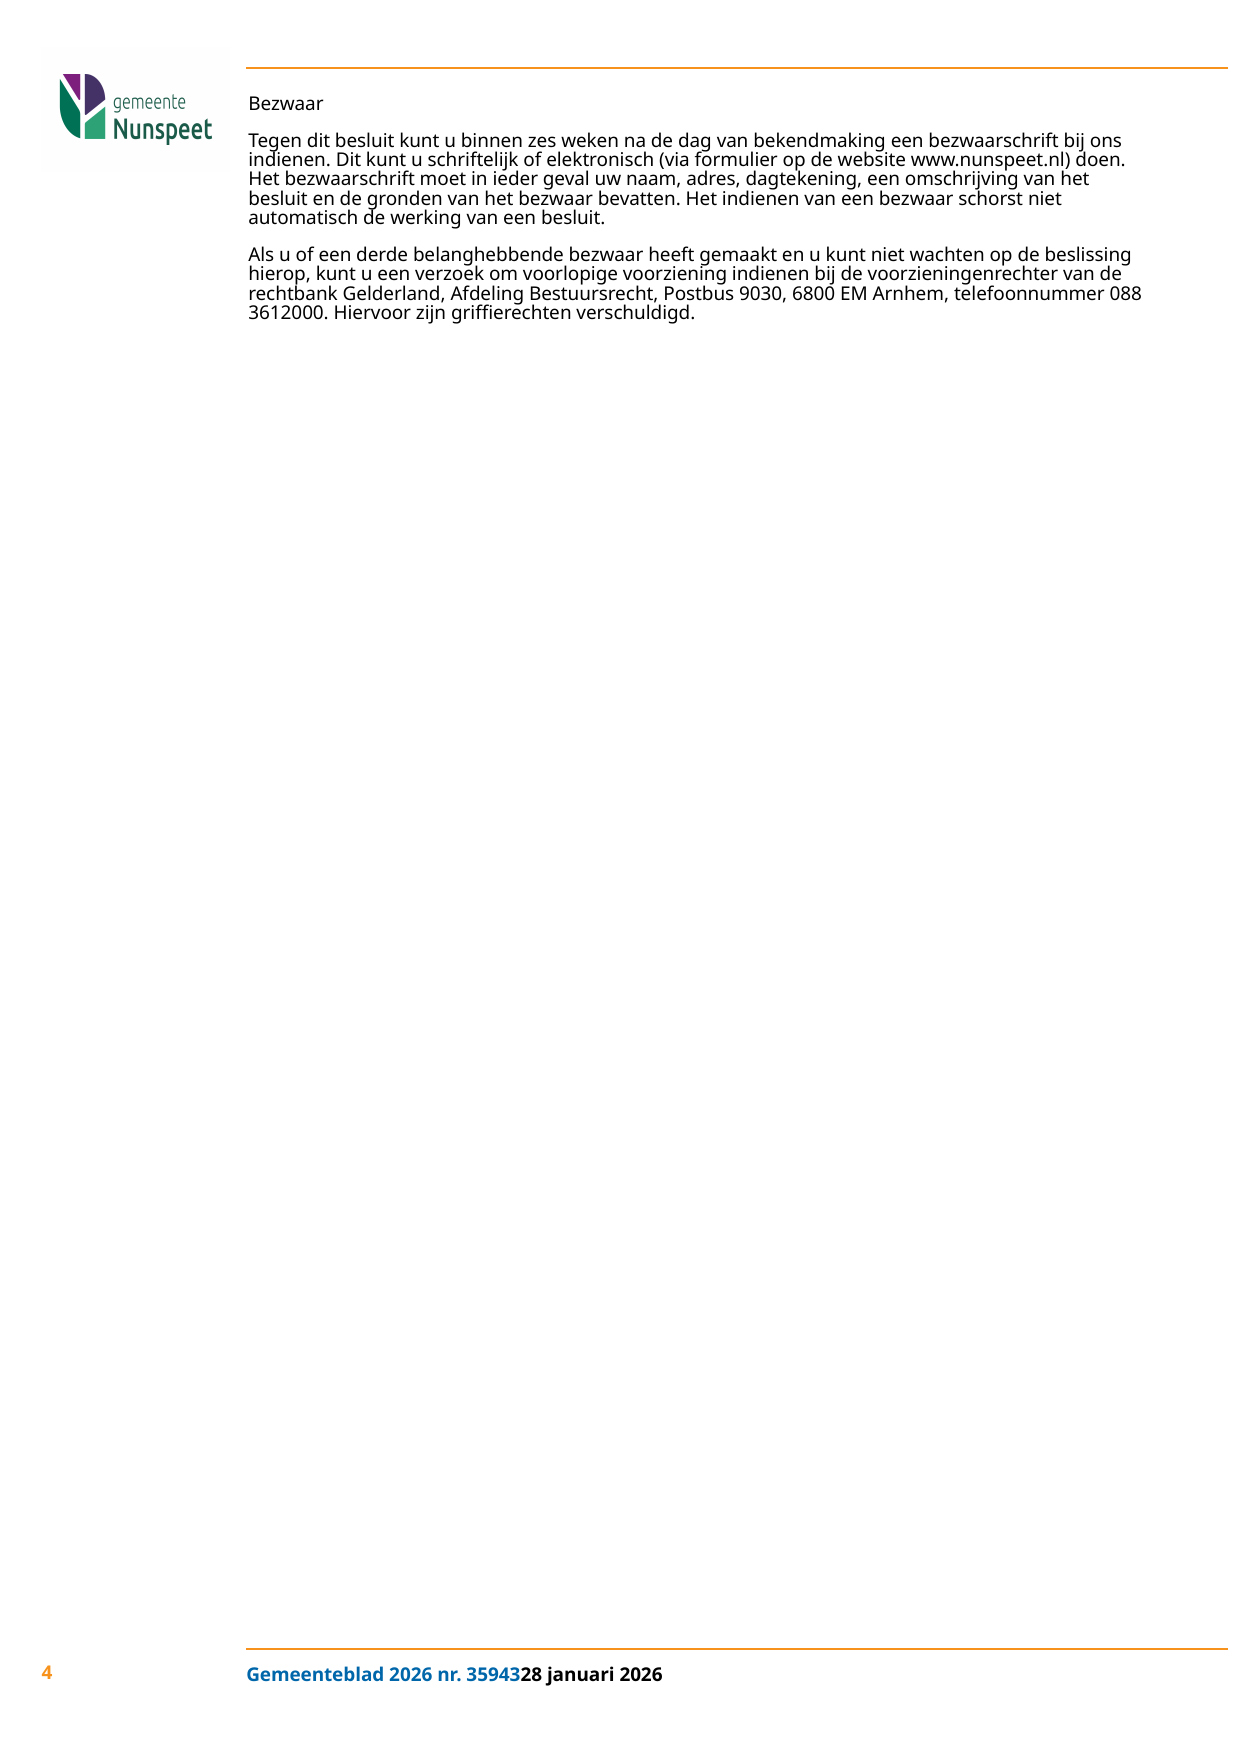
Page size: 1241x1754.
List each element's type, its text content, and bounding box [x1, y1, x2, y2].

picture [41, 47, 231, 172]
text Tegen dit besluit kunt u binnen zes weken na de dag van bekendmaking een bezwaarschrift bij ons indienen. Dit kunt u schriftelijk of elektronisch (via formulier op de website www.nunspeet.nl) doen. Het bezwaarschrift moet in ieder geval uw naam, adres, dagtekening, een omschrijving van het besluit en de gronden van het bezwaar bevatten. Het indienen van een bezwaar schorst niet automatisch de werking van een besluit. [248, 132, 1152, 228]
text Bezwaar [248, 95, 1152, 114]
text Als u of een derde belanghebbende bezwaar heeft gemaakt en u kunt niet wachten op de beslissing hierop, kunt u een verzoek om voorlopige voorziening indienen bij de voorzieningenrechter van de rechtbank Gelderland, Afdeling Bestuursrecht, Postbus 9030, 6800 EM Arnhem, telefoonnummer 088 3612000. Hiervoor zijn griffierechten verschuldigd. [248, 246, 1152, 323]
